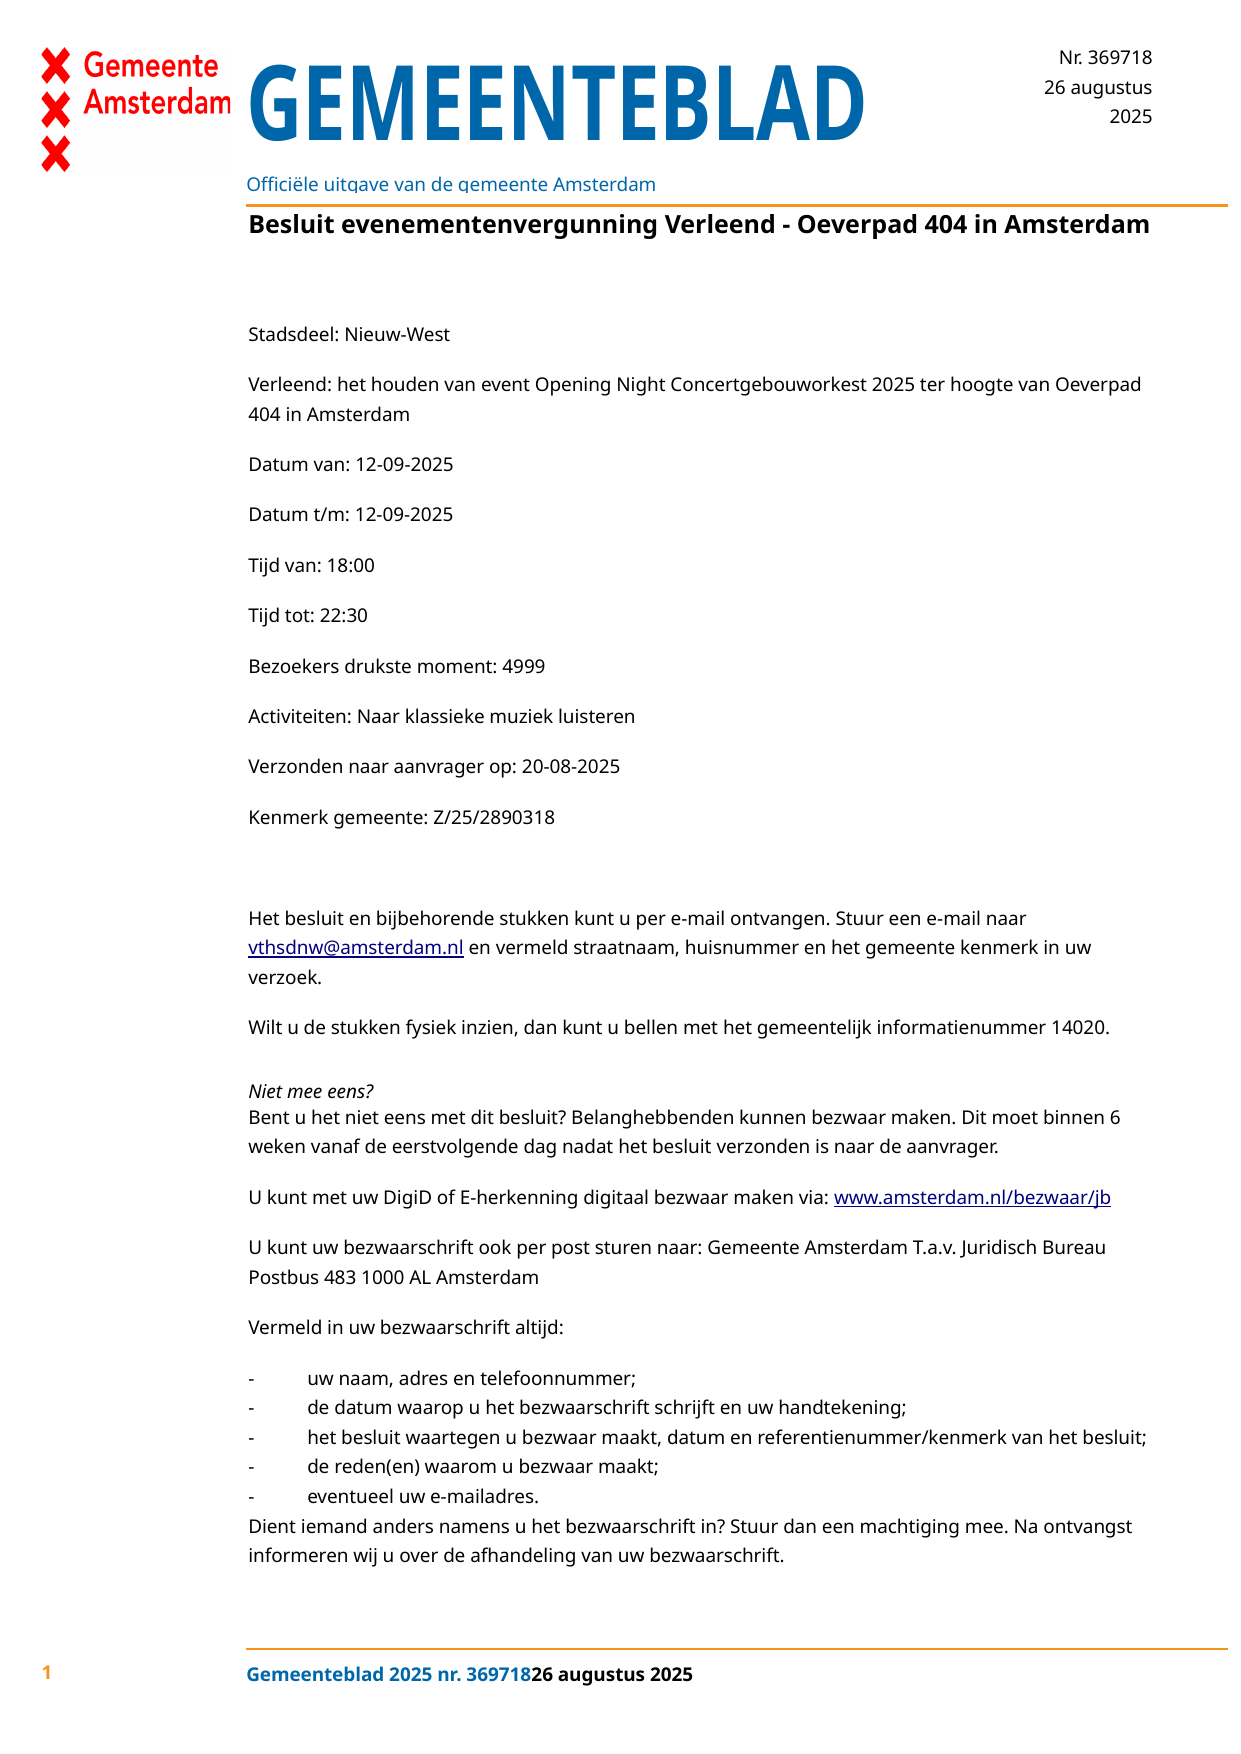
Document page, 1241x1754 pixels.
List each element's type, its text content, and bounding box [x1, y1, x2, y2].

list het besluit waartegen u bezwaar maakt, datum en referentienummer/kenmerk van het besluit; [248, 1424, 1152, 1450]
text Bent u het niet eens met dit besluit? Belanghebbenden kunnen bezwaar maken. Dit moet binnen 6 weken vanaf de eerstvolgende dag nadat het besluit verzonden is naar de aanvrager. [248, 1104, 1152, 1159]
text Tijd tot: 22:30 [248, 602, 1152, 628]
text Activiteiten: Naar klassieke muziek luisteren [248, 703, 1152, 729]
picture [41, 47, 231, 172]
text Datum van: 12-09-2025 [248, 451, 1152, 477]
text Wilt u de stukken fysiek inzien, dan kunt u bellen met het gemeentelijk informatienummer 14020. [248, 1014, 1152, 1040]
text Bezoekers drukste moment: 4999 [248, 653, 1152, 678]
text Verzonden naar aanvrager op: 20-08-2025 [248, 754, 1152, 779]
text Niet mee eens? [248, 1078, 1152, 1104]
list eventueel uw e-mailadres. [248, 1483, 1152, 1509]
text Vermeld in uw bezwaarschrift altijd: [248, 1314, 1152, 1340]
list de reden(en) waarom u bezwaar maakt; [248, 1454, 1152, 1479]
list de datum waarop u het bezwaarschrift schrijft en uw handtekening; [248, 1394, 1152, 1420]
text Tijd van: 18:00 [248, 552, 1152, 578]
text Besluit evenementenvergunning Verleend - Oeverpad 404 in Amsterdam [248, 207, 1152, 241]
list uw naam, adres en telefoonnummer; [248, 1365, 1152, 1391]
text Kenmerk gemeente: Z/25/2890318 [248, 804, 1152, 830]
text Verleend: het houden van event Opening Night Concertgebouworkest 2025 ter hoogte van Oeverpad 404 in Amsterdam [248, 371, 1152, 426]
text U kunt met uw DigiD of E-herkenning digitaal bezwaar maken via: www.amsterdam.nl/bezwaar/jb [248, 1184, 1152, 1210]
text Het besluit en bijbehorende stukken kunt u per e-mail ontvangen. Stuur een e-mail naar vthsdnw@amsterdam.nl en vermeld straatnaam, huisnummer en het gemeente kenmerk in uw verzoek. [248, 905, 1152, 990]
text U kunt uw bezwaarschrift ook per post sturen naar: Gemeente Amsterdam T.a.v. Juridisch Bureau Postbus 483 1000 AL Amsterdam [248, 1234, 1152, 1290]
text Dient iemand anders namens u het bezwaarschrift in? Stuur dan een machtiging mee. Na ontvangst informeren wij u over de afhandeling van uw bezwaarschrift. [248, 1513, 1152, 1568]
text Stadsdeel: Nieuw-West [248, 321, 1152, 346]
text Datum t/m: 12-09-2025 [248, 502, 1152, 527]
